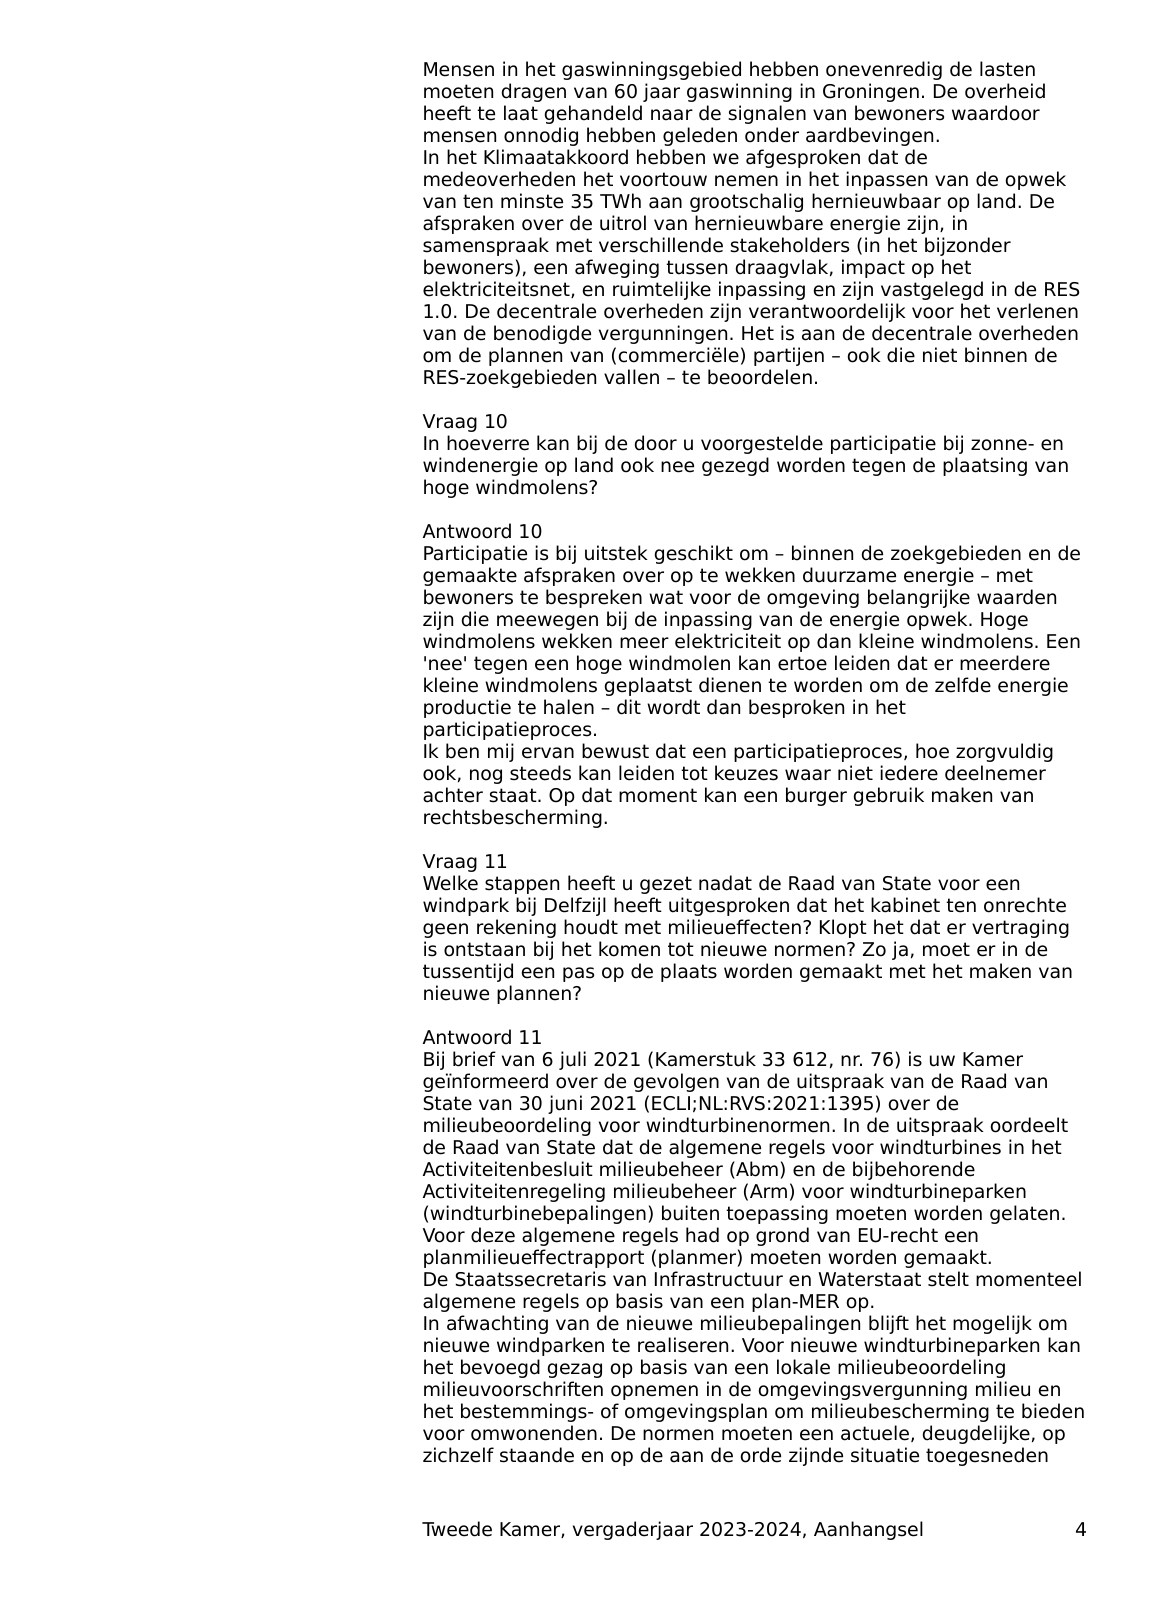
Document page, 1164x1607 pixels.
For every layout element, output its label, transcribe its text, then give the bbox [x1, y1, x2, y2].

text In afwachting van de nieuwe milieubepalingen blijft het mogelijk om nieuwe windparken te realiseren. Voor nieuwe windturbineparken kan het bevoegd gezag op basis van een lokale milieubeoordeling milieuvoorschriften opnemen in de omgevingsvergunning milieu en het bestemmings- of omgevingsplan om milieubescherming te bieden voor omwonenden. De normen moeten een actuele, deugdelijke, op zichzelf staande en op de aan de orde zijnde situatie toegesneden [422, 1313, 1087, 1467]
text In hoeverre kan bij de door u voorgestelde participatie bij zonne- en windenergie op land ook nee gezegd worden tegen de plaatsing van hoge windmolens? [422, 433, 1087, 499]
text Bij brief van 6 juli 2021 (Kamerstuk 33 612, nr. 76) is uw Kamer geïnformeerd over de gevolgen van de uitspraak van de Raad van State van 30 juni 2021 (ECLI;NL:RVS:2021:1395) over de milieubeoordeling voor windturbinenormen. In de uitspraak oordeelt de Raad van State dat de algemene regels voor windturbines in het Activiteitenbesluit milieubeheer (Abm) en de bijbehorende Activiteitenregeling milieubeheer (Arm) voor windturbineparken (windturbinebepalingen) buiten toepassing moeten worden gelaten. Voor deze algemene regels had op grond van EU-recht een planmilieueffectrapport (planmer) moeten worden gemaakt. [422, 1049, 1087, 1269]
text Mensen in het gaswinningsgebied hebben onevenredig de lasten moeten dragen van 60 jaar gaswinning in Groningen. De overheid heeft te laat gehandeld naar de signalen van bewoners waardoor mensen onnodig hebben geleden onder aardbevingen. [422, 59, 1087, 147]
text Antwoord 10 [422, 521, 1087, 543]
text In het Klimaatakkoord hebben we afgesproken dat de medeoverheden het voortouw nemen in het inpassen van de opwek van ten minste 35 TWh aan grootschalig hernieuwbaar op land. De afspraken over de uitrol van hernieuwbare energie zijn, in samenspraak met verschillende stakeholders (in het bijzonder bewoners), een afweging tussen draagvlak, impact op het elektriciteitsnet, en ruimtelijke inpassing en zijn vastgelegd in de RES 1.0. De decentrale overheden zijn verantwoordelijk voor het verlenen van de benodigde vergunningen. Het is aan de decentrale overheden om de plannen van (commerciële) partijen – ook die niet binnen de RES-zoekgebieden vallen – te beoordelen. [422, 147, 1087, 389]
text Antwoord 11 [422, 1027, 1087, 1049]
text Participatie is bij uitstek geschikt om – binnen de zoekgebieden en de gemaakte afspraken over op te wekken duurzame energie – met bewoners te bespreken wat voor de omgeving belangrijke waarden zijn die meewegen bij de inpassing van de energie opwek. Hoge windmolens wekken meer elektriciteit op dan kleine windmolens. Een 'nee' tegen een hoge windmolen kan ertoe leiden dat er meerdere kleine windmolens geplaatst dienen te worden om de zelfde energie productie te halen – dit wordt dan besproken in het participatieproces. [422, 543, 1087, 741]
text Vraag 11 [422, 851, 1087, 873]
text Ik ben mij ervan bewust dat een participatieproces, hoe zorgvuldig ook, nog steeds kan leiden tot keuzes waar niet iedere deelnemer achter staat. Op dat moment kan een burger gebruik maken van rechtsbescherming. [422, 741, 1087, 829]
text Welke stappen heeft u gezet nadat de Raad van State voor een windpark bij Delfzijl heeft uitgesproken dat het kabinet ten onrechte geen rekening houdt met milieueffecten? Klopt het dat er vertraging is ontstaan bij het komen tot nieuwe normen? Zo ja, moet er in de tussentijd een pas op de plaats worden gemaakt met het maken van nieuwe plannen? [422, 873, 1087, 1005]
text Vraag 10 [422, 411, 1087, 433]
text De Staatssecretaris van Infrastructuur en Waterstaat stelt momenteel algemene regels op basis van een plan-MER op. [422, 1269, 1087, 1313]
